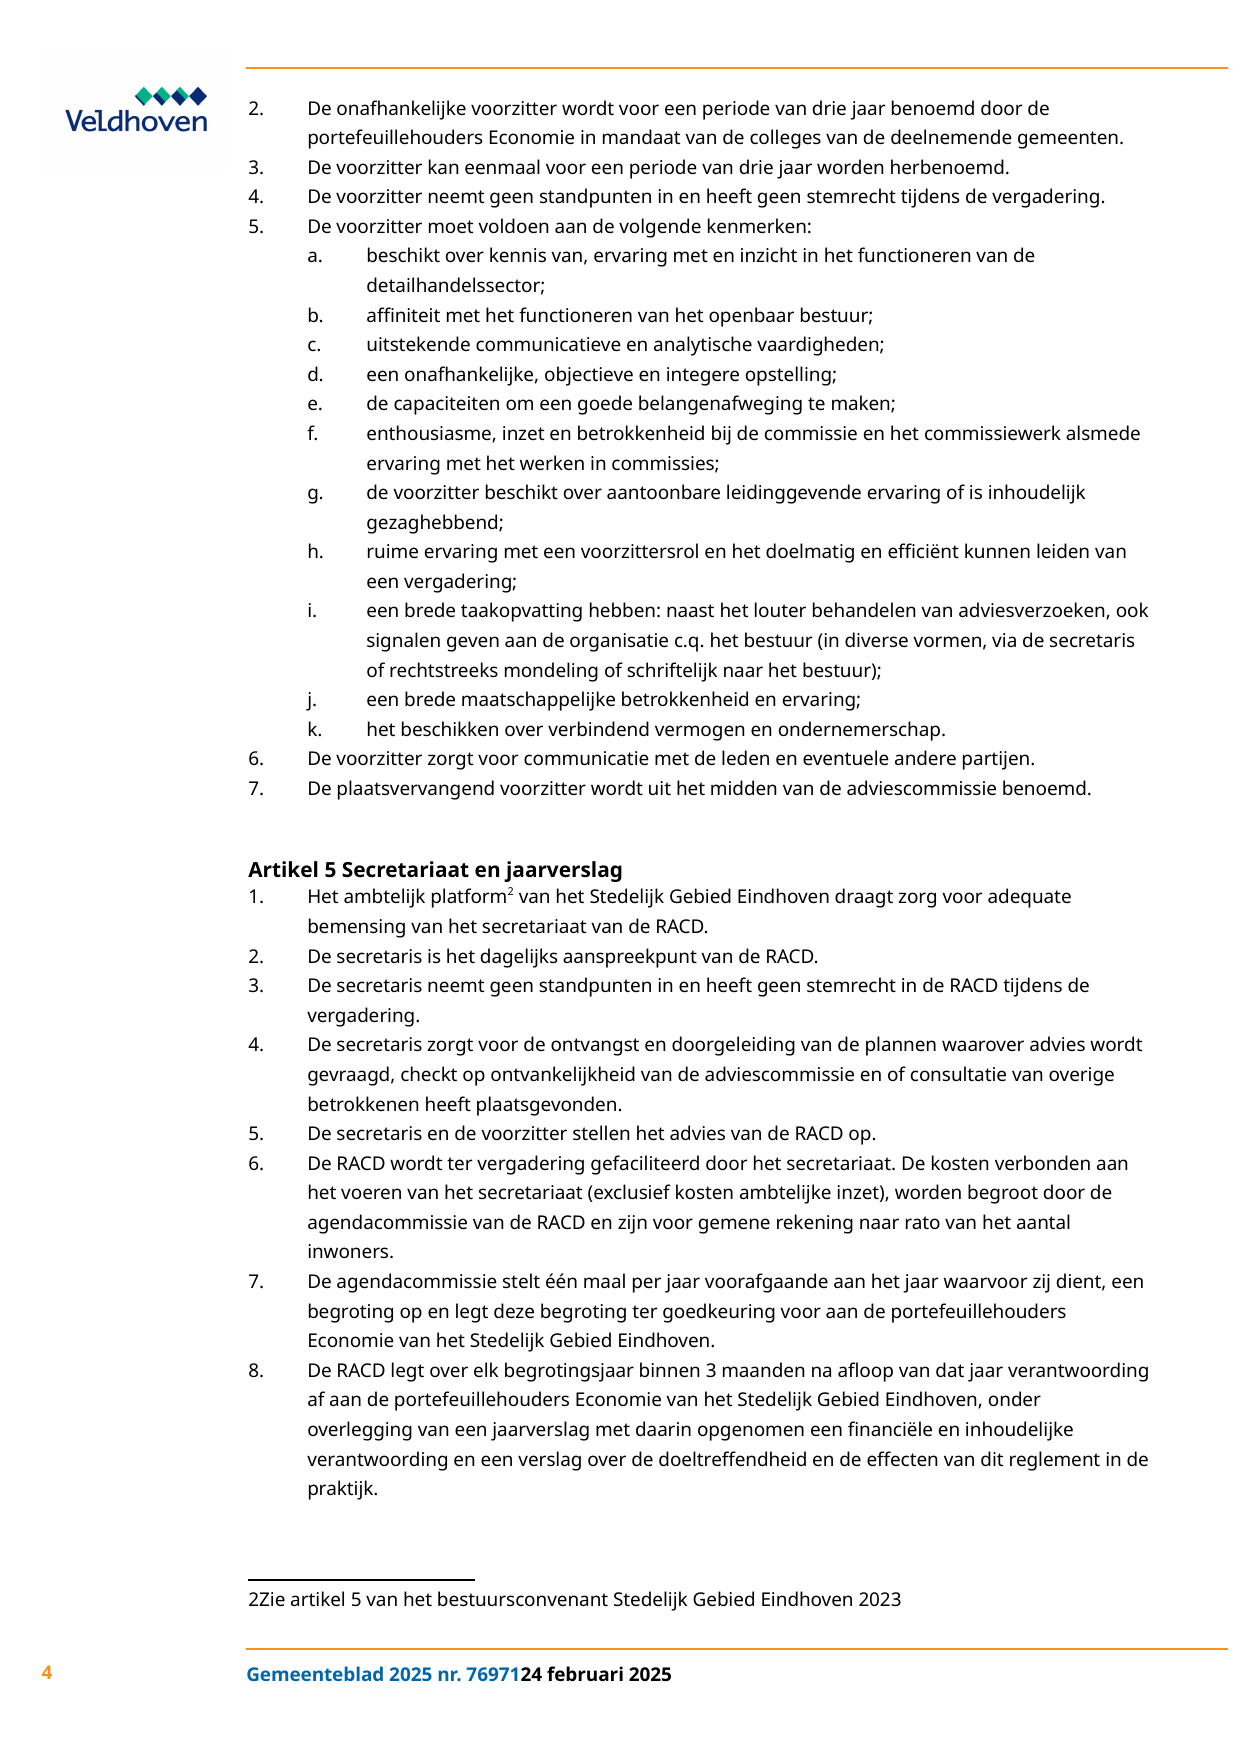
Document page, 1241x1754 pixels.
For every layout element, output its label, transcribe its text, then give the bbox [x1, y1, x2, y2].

list de capaciteiten om een goede belangenafweging te maken; [307, 391, 1152, 416]
list enthousiasme, inzet en betrokkenheid bij de commissie en het commissiewerk alsmede ervaring met het werken in commissies; [307, 420, 1152, 476]
list een brede taakopvatting hebben: naast het louter behandelen van adviesverzoeken, ook signalen geven aan de organisatie c.q. het bestuur (in diverse vormen, via de secretaris of rechtstreeks mondeling of schriftelijk naar het bestuur); [307, 598, 1152, 683]
list beschikt over kennis van, ervaring met en inzicht in het functioneren van de detailhandelssector; [307, 243, 1152, 298]
list De RACD wordt ter vergadering gefaciliteerd door het secretariaat. De kosten verbonden aan het voeren van het secretariaat (exclusief kosten ambtelijke inzet), worden begroot door de agendacommissie van de RACD en zijn voor gemene rekening naar rato van het aantal inwoners. [248, 1150, 1152, 1264]
list De agendacommissie stelt één maal per jaar voorafgaande aan het jaar waarvoor zij dient, een begroting op en legt deze begroting ter goedkeuring voor aan de portefeuillehouders Economie van het Stedelijk Gebied Eindhoven. [248, 1268, 1152, 1353]
list De secretaris zorgt voor de ontvangst en doorgeleiding van de plannen waarover advies wordt gevraagd, checkt op ontvankelijkheid van de adviescommissie en of consultatie van overige betrokkenen heeft plaatsgevonden. [248, 1032, 1152, 1116]
list De RACD legt over elk begrotingsjaar binnen 3 maanden na afloop van dat jaar verantwoording af aan de portefeuillehouders Economie van het Stedelijk Gebied Eindhoven, onder overlegging van een jaarverslag met daarin opgenomen een financiële en inhoudelijke verantwoording en een verslag over de doeltreffendheid en de effecten van dit reglement in de praktijk. [248, 1357, 1152, 1501]
list De voorzitter moet voldoen aan de volgende kenmerken: [248, 213, 1152, 239]
list De plaatsvervangend voorzitter wordt uit het midden van de adviescommissie benoemd. [248, 775, 1152, 801]
list De secretaris neemt geen standpunten in en heeft geen stemrecht in de RACD tijdens de vergadering. [248, 972, 1152, 1028]
list de voorzitter beschikt over aantoonbare leidinggevende ervaring of is inhoudelijk gezaghebbend; [307, 479, 1152, 535]
list Het ambtelijk platform van het Stedelijk Gebied Eindhoven draagt zorg voor adequate bemensing van het secretariaat van de RACD. [248, 884, 1152, 939]
list De voorzitter zorgt voor communicatie met de leden en eventuele andere partijen. [248, 746, 1152, 771]
list een onafhankelijke, objectieve en integere opstelling; [307, 361, 1152, 387]
list De voorzitter neemt geen standpunten in en heeft geen stemrecht tijdens de vergadering. [248, 183, 1152, 209]
list De secretaris en de voorzitter stellen het advies van de RACD op. [248, 1120, 1152, 1146]
list het beschikken over verbindend vermogen en ondernemerschap. [307, 716, 1152, 742]
list affiniteit met het functioneren van het openbaar bestuur; [307, 302, 1152, 328]
list Zie artikel 5 van het bestuursconvenant Stedelijk Gebied Eindhoven 2023 [248, 1586, 1152, 1612]
picture [41, 47, 231, 172]
list De secretaris is het dagelijks aanspreekpunt van de RACD. [248, 943, 1152, 968]
text Artikel 5 Secretariaat en jaarverslag [248, 855, 1152, 884]
list ruime ervaring met een voorzittersrol en het doelmatig en efficiënt kunnen leiden van een vergadering; [307, 538, 1152, 594]
list De voorzitter kan eenmaal voor een periode van drie jaar worden herbenoemd. [248, 154, 1152, 180]
list een brede maatschappelijke betrokkenheid en ervaring; [307, 686, 1152, 712]
list uitstekende communicatieve en analytische vaardigheden; [307, 331, 1152, 357]
list De onafhankelijke voorzitter wordt voor een periode van drie jaar benoemd door de portefeuillehouders Economie in mandaat van de colleges van de deelnemende gemeenten. [248, 95, 1152, 150]
